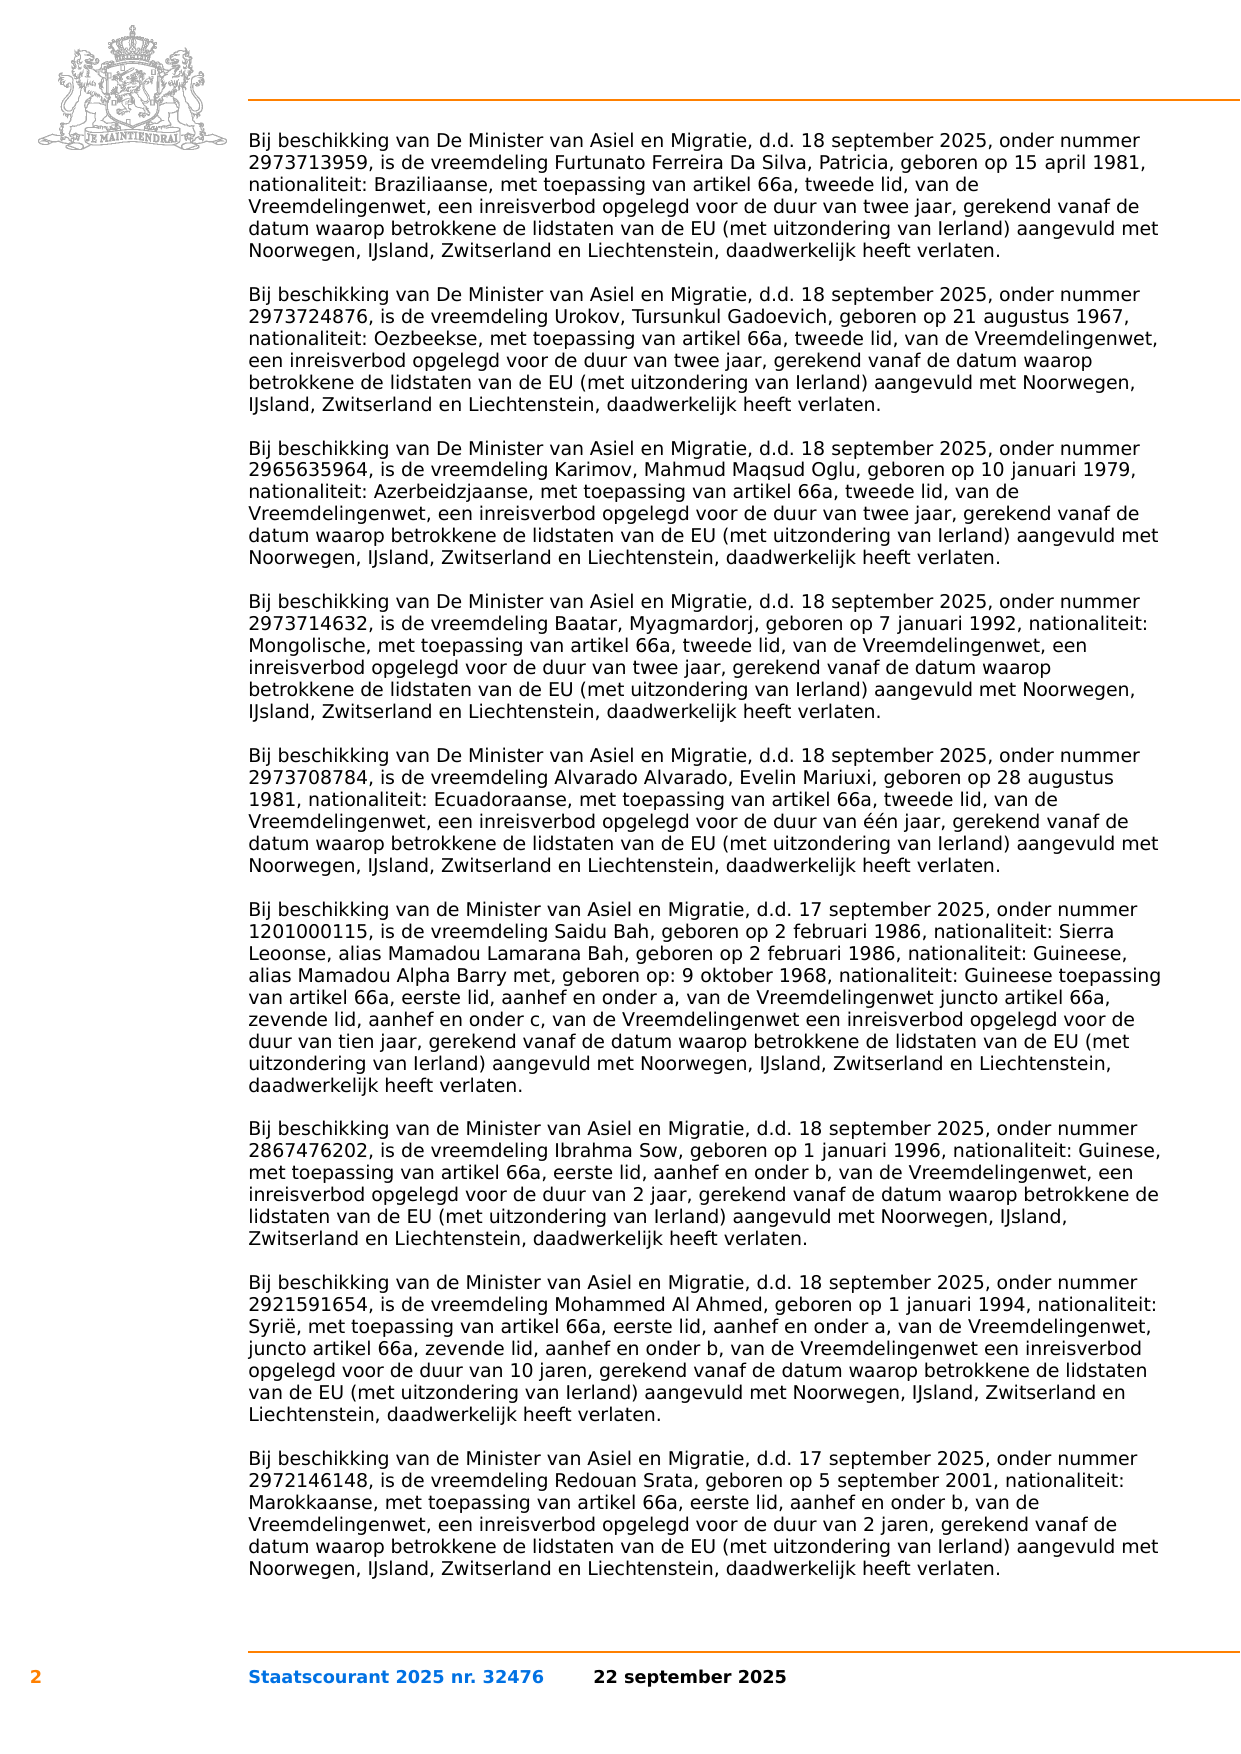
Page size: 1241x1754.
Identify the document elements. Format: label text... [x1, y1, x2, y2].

text Bij beschikking van de Minister van Asiel en Migratie, d.d. 17 september 2025, onder nummer 1201000115, is de vreemdeling Saidu Bah, geboren op 2 februari 1986, nationaliteit: Sierra Leoonse, alias Mamadou Lamarana Bah, geboren op 2 februari 1986, nationaliteit: Guineese, alias Mamadou Alpha Barry met, geboren op: 9 oktober 1968, nationaliteit: Guineese toepassing van artikel 66a, eerste lid, aanhef en onder a, van de Vreemdelingenwet juncto artikel 66a, zevende lid, aanhef en onder c, van de Vreemdelingenwet een inreisverbod opgelegd voor de duur van tien jaar, gerekend vanaf de datum waarop betrokkene de lidstaten van de EU (met uitzondering van Ierland) aangevuld met Noorwegen, IJsland, Zwitserland en Liechtenstein, daadwerkelijk heeft verlaten. [248, 899, 1163, 1096]
text Bij beschikking van De Minister van Asiel en Migratie, d.d. 18 september 2025, onder nummer 2965635964, is de vreemdeling Karimov, Mahmud Maqsud Oglu, geboren op 10 januari 1979, nationaliteit: Azerbeidzjaanse, met toepassing van artikel 66a, tweede lid, van de Vreemdelingenwet, een inreisverbod opgelegd voor de duur van twee jaar, gerekend vanaf de datum waarop betrokkene de lidstaten van de EU (met uitzondering van Ierland) aangevuld met Noorwegen, IJsland, Zwitserland en Liechtenstein, daadwerkelijk heeft verlaten. [248, 437, 1163, 569]
text Bij beschikking van De Minister van Asiel en Migratie, d.d. 18 september 2025, onder nummer 2973713959, is de vreemdeling Furtunato Ferreira Da Silva, Patricia, geboren op 15 april 1981, nationaliteit: Braziliaanse, met toepassing van artikel 66a, tweede lid, van de Vreemdelingenwet, een inreisverbod opgelegd voor de duur van twee jaar, gerekend vanaf de datum waarop betrokkene de lidstaten van de EU (met uitzondering van Ierland) aangevuld met Noorwegen, IJsland, Zwitserland en Liechtenstein, daadwerkelijk heeft verlaten. [248, 130, 1163, 262]
text Bij beschikking van de Minister van Asiel en Migratie, d.d. 18 september 2025, onder nummer 2921591654, is de vreemdeling Mohammed Al Ahmed, geboren op 1 januari 1994, nationaliteit: Syrië, met toepassing van artikel 66a, eerste lid, aanhef en onder a, van de Vreemdelingenwet, juncto artikel 66a, zevende lid, aanhef en onder b, van de Vreemdelingenwet een inreisverbod opgelegd voor de duur van 10 jaren, gerekend vanaf de datum waarop betrokkene de lidstaten van de EU (met uitzondering van Ierland) aangevuld met Noorwegen, IJsland, Zwitserland en Liechtenstein, daadwerkelijk heeft verlaten. [248, 1272, 1163, 1426]
picture [38, 25, 227, 150]
text Bij beschikking van De Minister van Asiel en Migratie, d.d. 18 september 2025, onder nummer 2973708784, is de vreemdeling Alvarado Alvarado, Evelin Mariuxi, geboren op 28 augustus 1981, nationaliteit: Ecuadoraanse, met toepassing van artikel 66a, tweede lid, van de Vreemdelingenwet, een inreisverbod opgelegd voor de duur van één jaar, gerekend vanaf de datum waarop betrokkene de lidstaten van de EU (met uitzondering van Ierland) aangevuld met Noorwegen, IJsland, Zwitserland en Liechtenstein, daadwerkelijk heeft verlaten. [248, 745, 1163, 877]
text Bij beschikking van De Minister van Asiel en Migratie, d.d. 18 september 2025, onder nummer 2973724876, is de vreemdeling Urokov, Tursunkul Gadoevich, geboren op 21 augustus 1967, nationaliteit: Oezbeekse, met toepassing van artikel 66a, tweede lid, van de Vreemdelingenwet, een inreisverbod opgelegd voor de duur van twee jaar, gerekend vanaf de datum waarop betrokkene de lidstaten van de EU (met uitzondering van Ierland) aangevuld met Noorwegen, IJsland, Zwitserland en Liechtenstein, daadwerkelijk heeft verlaten. [248, 284, 1163, 416]
text Bij beschikking van de Minister van Asiel en Migratie, d.d. 17 september 2025, onder nummer 2972146148, is de vreemdeling Redouan Srata, geboren op 5 september 2001, nationaliteit: Marokkaanse, met toepassing van artikel 66a, eerste lid, aanhef en onder b, van de Vreemdelingenwet, een inreisverbod opgelegd voor de duur van 2 jaren, gerekend vanaf de datum waarop betrokkene de lidstaten van de EU (met uitzondering van Ierland) aangevuld met Noorwegen, IJsland, Zwitserland en Liechtenstein, daadwerkelijk heeft verlaten. [248, 1448, 1163, 1580]
text Bij beschikking van De Minister van Asiel en Migratie, d.d. 18 september 2025, onder nummer 2973714632, is de vreemdeling Baatar, Myagmardorj, geboren op 7 januari 1992, nationaliteit: Mongolische, met toepassing van artikel 66a, tweede lid, van de Vreemdelingenwet, een inreisverbod opgelegd voor de duur van twee jaar, gerekend vanaf de datum waarop betrokkene de lidstaten van de EU (met uitzondering van Ierland) aangevuld met Noorwegen, IJsland, Zwitserland en Liechtenstein, daadwerkelijk heeft verlaten. [248, 591, 1163, 723]
text Bij beschikking van de Minister van Asiel en Migratie, d.d. 18 september 2025, onder nummer 2867476202, is de vreemdeling Ibrahma Sow, geboren op 1 januari 1996, nationaliteit: Guinese, met toepassing van artikel 66a, eerste lid, aanhef en onder b, van de Vreemdelingenwet, een inreisverbod opgelegd voor de duur van 2 jaar, gerekend vanaf de datum waarop betrokkene de lidstaten van de EU (met uitzondering van Ierland) aangevuld met Noorwegen, IJsland, Zwitserland en Liechtenstein, daadwerkelijk heeft verlaten. [248, 1118, 1163, 1250]
